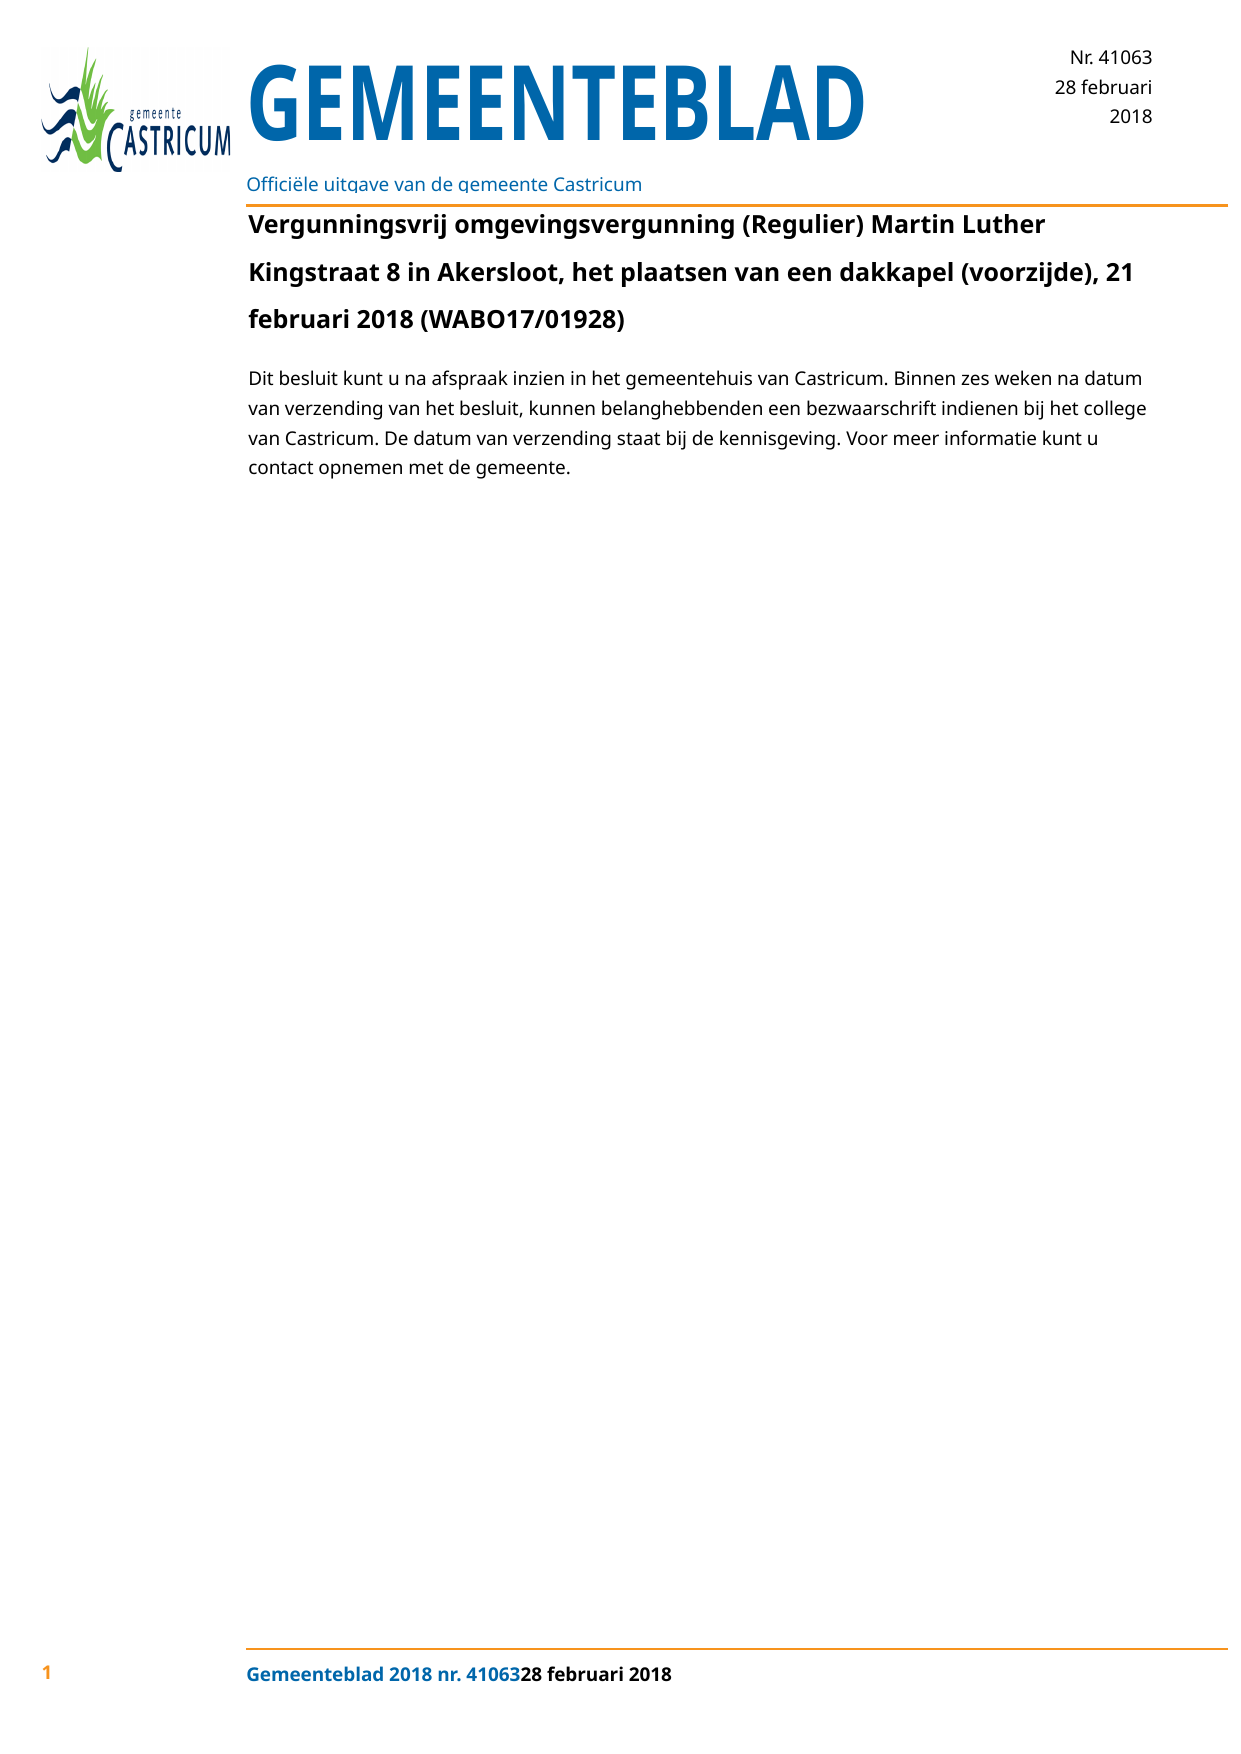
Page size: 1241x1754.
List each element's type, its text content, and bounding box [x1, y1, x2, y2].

text Dit besluit kunt u na afspraak inzien in het gemeentehuis van Castricum. Binnen zes weken na datum van verzending van het besluit, kunnen belanghebbenden een bezwaarschrift indienen bij het college van Castricum. De datum van verzending staat bij de kennisgeving. Voor meer informatie kunt u contact opnemen met de gemeente. [248, 366, 1152, 480]
picture [41, 47, 231, 172]
text Vergunningsvrij omgevingsvergunning (Regulier) Martin Luther Kingstraat 8 in Akersloot, het plaatsen van een dakkapel (voorzijde), 21 februari 2018 (WABO17/01928) [248, 207, 1152, 336]
